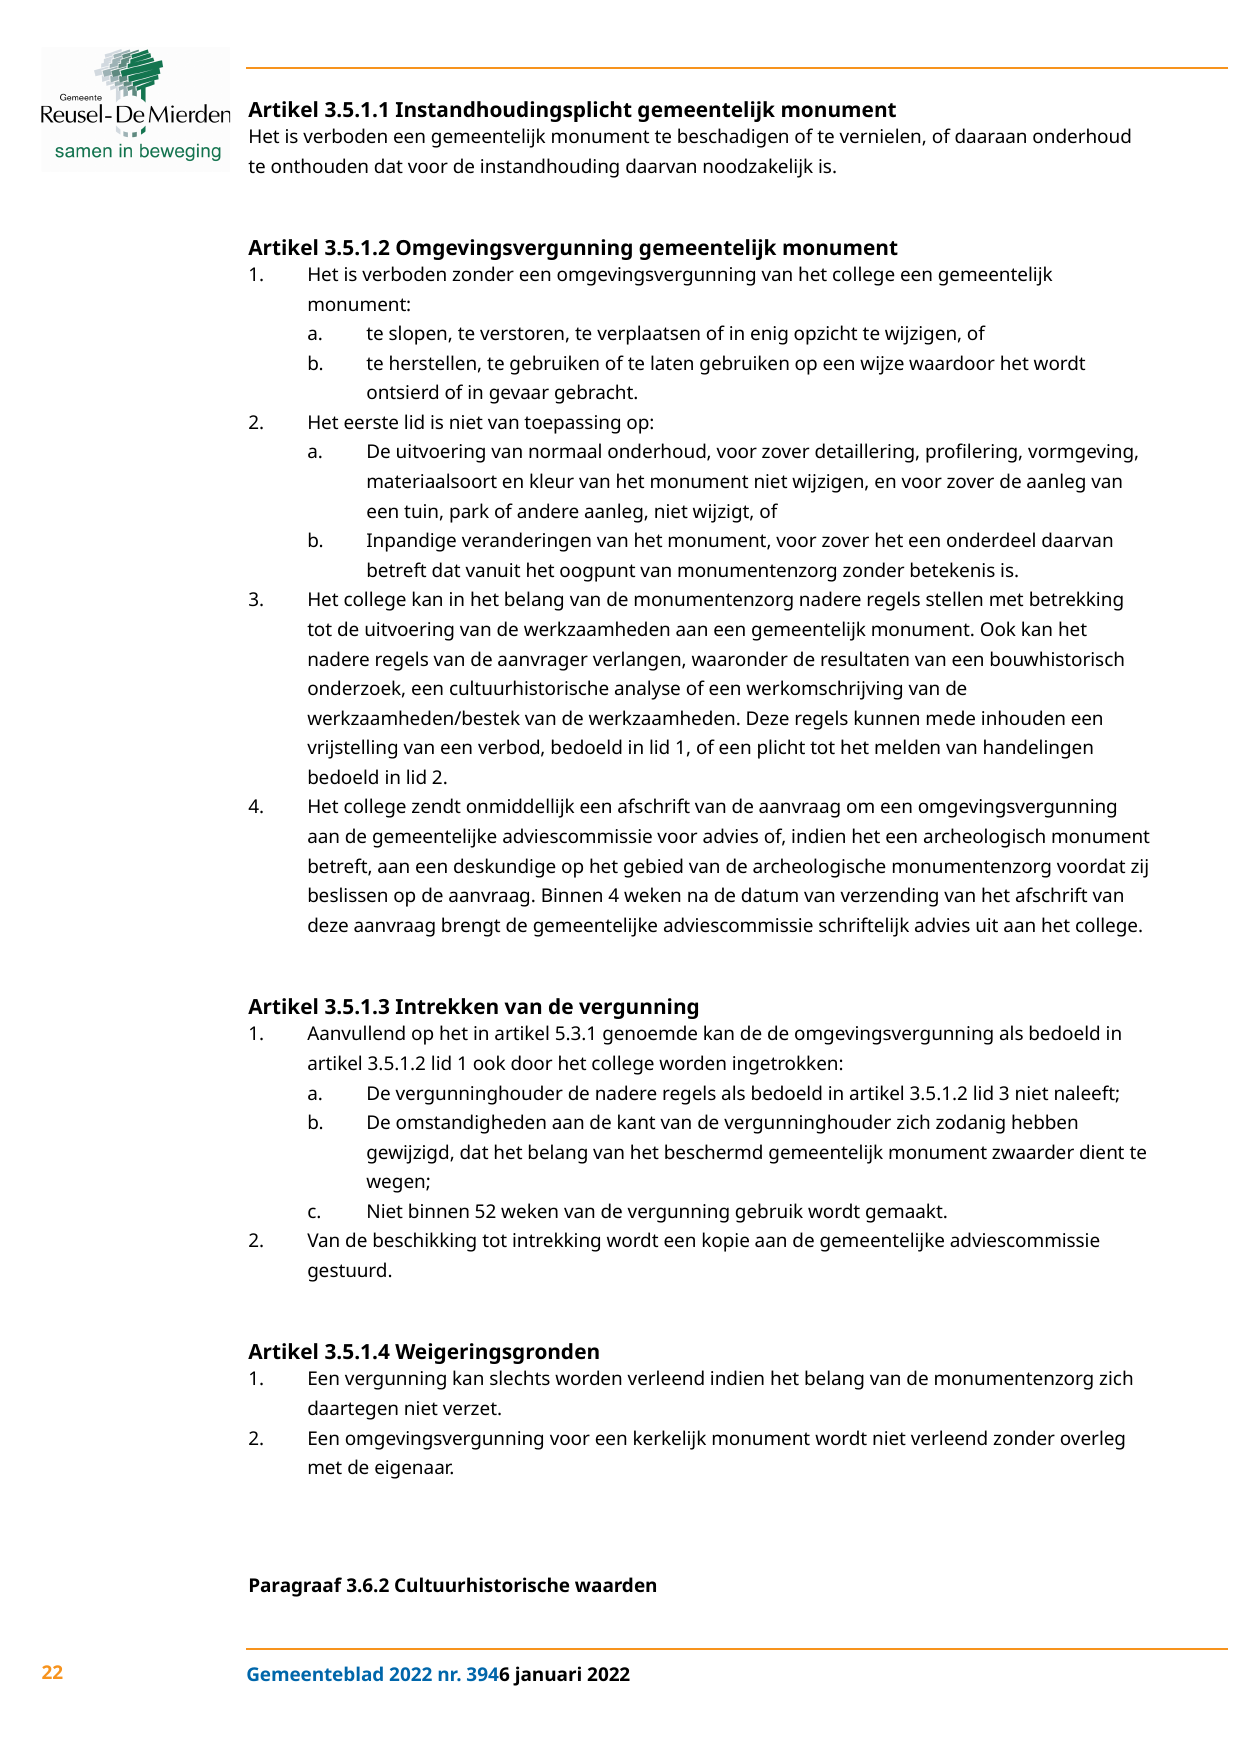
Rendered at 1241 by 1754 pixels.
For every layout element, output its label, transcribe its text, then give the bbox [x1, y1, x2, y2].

list Het college kan in het belang van de monumentenzorg nadere regels stellen met betrekking tot de uitvoering van de werkzaamheden aan een gemeentelijk monument. Ook kan het nadere regels van de aanvrager verlangen, waaronder de resultaten van een bouwhistorisch onderzoek, een cultuurhistorische analyse of een werkomschrijving van de werkzaamheden/bestek van de werkzaamheden. Deze regels kunnen mede inhouden een vrijstelling van een verbod, bedoeld in lid 1, of een plicht tot het melden van handelingen bedoeld in lid 2. [248, 587, 1152, 790]
list Een vergunning kan slechts worden verleend indien het belang van de monumentenzorg zich daartegen niet verzet. [248, 1366, 1152, 1421]
text Paragraaf 3.6.2 Cultuurhistorische waarden [248, 1573, 1152, 1598]
text Artikel 3.5.1.2 Omgevingsvergunning gemeentelijk monument [248, 233, 1152, 261]
text Artikel 3.5.1.3 Intrekken van de vergunning [248, 992, 1152, 1021]
list Het eerste lid is niet van toepassing op: [248, 409, 1152, 435]
list De uitvoering van normaal onderhoud, voor zover detaillering, profilering, vormgeving, materiaalsoort en kleur van het monument niet wijzigen, en voor zover de aanleg van een tuin, park of andere aanleg, niet wijzigt, of [307, 439, 1152, 524]
list Van de beschikking tot intrekking wordt een kopie aan de gemeentelijke adviescommissie gestuurd. [248, 1228, 1152, 1283]
picture [41, 47, 231, 172]
list Niet binnen 52 weken van de vergunning gebruik wordt gemaakt. [307, 1198, 1152, 1224]
list te herstellen, te gebruiken of te laten gebruiken op een wijze waardoor het wordt ontsierd of in gevaar gebracht. [307, 350, 1152, 405]
text Artikel 3.5.1.4 Weigeringsgronden [248, 1337, 1152, 1366]
text Artikel 3.5.1.1 Instandhoudingsplicht gemeentelijk monument [248, 95, 1152, 123]
list Aanvullend op het in artikel 5.3.1 genoemde kan de de omgevingsvergunning als bedoeld in artikel 3.5.1.2 lid 1 ook door het college worden ingetrokken: [248, 1021, 1152, 1076]
list De omstandigheden aan de kant van de vergunninghouder zich zodanig hebben gewijzigd, dat het belang van het beschermd gemeentelijk monument zwaarder dient te wegen; [307, 1109, 1152, 1194]
text Het is verboden een gemeentelijk monument te beschadigen of te vernielen, of daaraan onderhoud te onthouden dat voor de instandhouding daarvan noodzakelijk is. [248, 123, 1152, 178]
list te slopen, te verstoren, te verplaatsen of in enig opzicht te wijzigen, of [307, 320, 1152, 346]
list Het college zendt onmiddellijk een afschrift van de aanvraag om een omgevingsvergunning aan de gemeentelijke adviescommissie voor advies of, indien het een archeologisch monument betreft, aan een deskundige op het gebied van de archeologische monumentenzorg voordat zij beslissen op de aanvraag. Binnen 4 weken na de datum van verzending van het afschrift van deze aanvraag brengt de gemeentelijke adviescommissie schriftelijk advies uit aan het college. [248, 794, 1152, 938]
list Het is verboden zonder een omgevingsvergunning van het college een gemeentelijk monument: [248, 261, 1152, 317]
list De vergunninghouder de nadere regels als bedoeld in artikel 3.5.1.2 lid 3 niet naleeft; [307, 1080, 1152, 1105]
list Een omgevingsvergunning voor een kerkelijk monument wordt niet verleend zonder overleg met de eigenaar. [248, 1425, 1152, 1480]
list Inpandige veranderingen van het monument, voor zover het een onderdeel daarvan betreft dat vanuit het oogpunt van monumentenzorg zonder betekenis is. [307, 527, 1152, 583]
